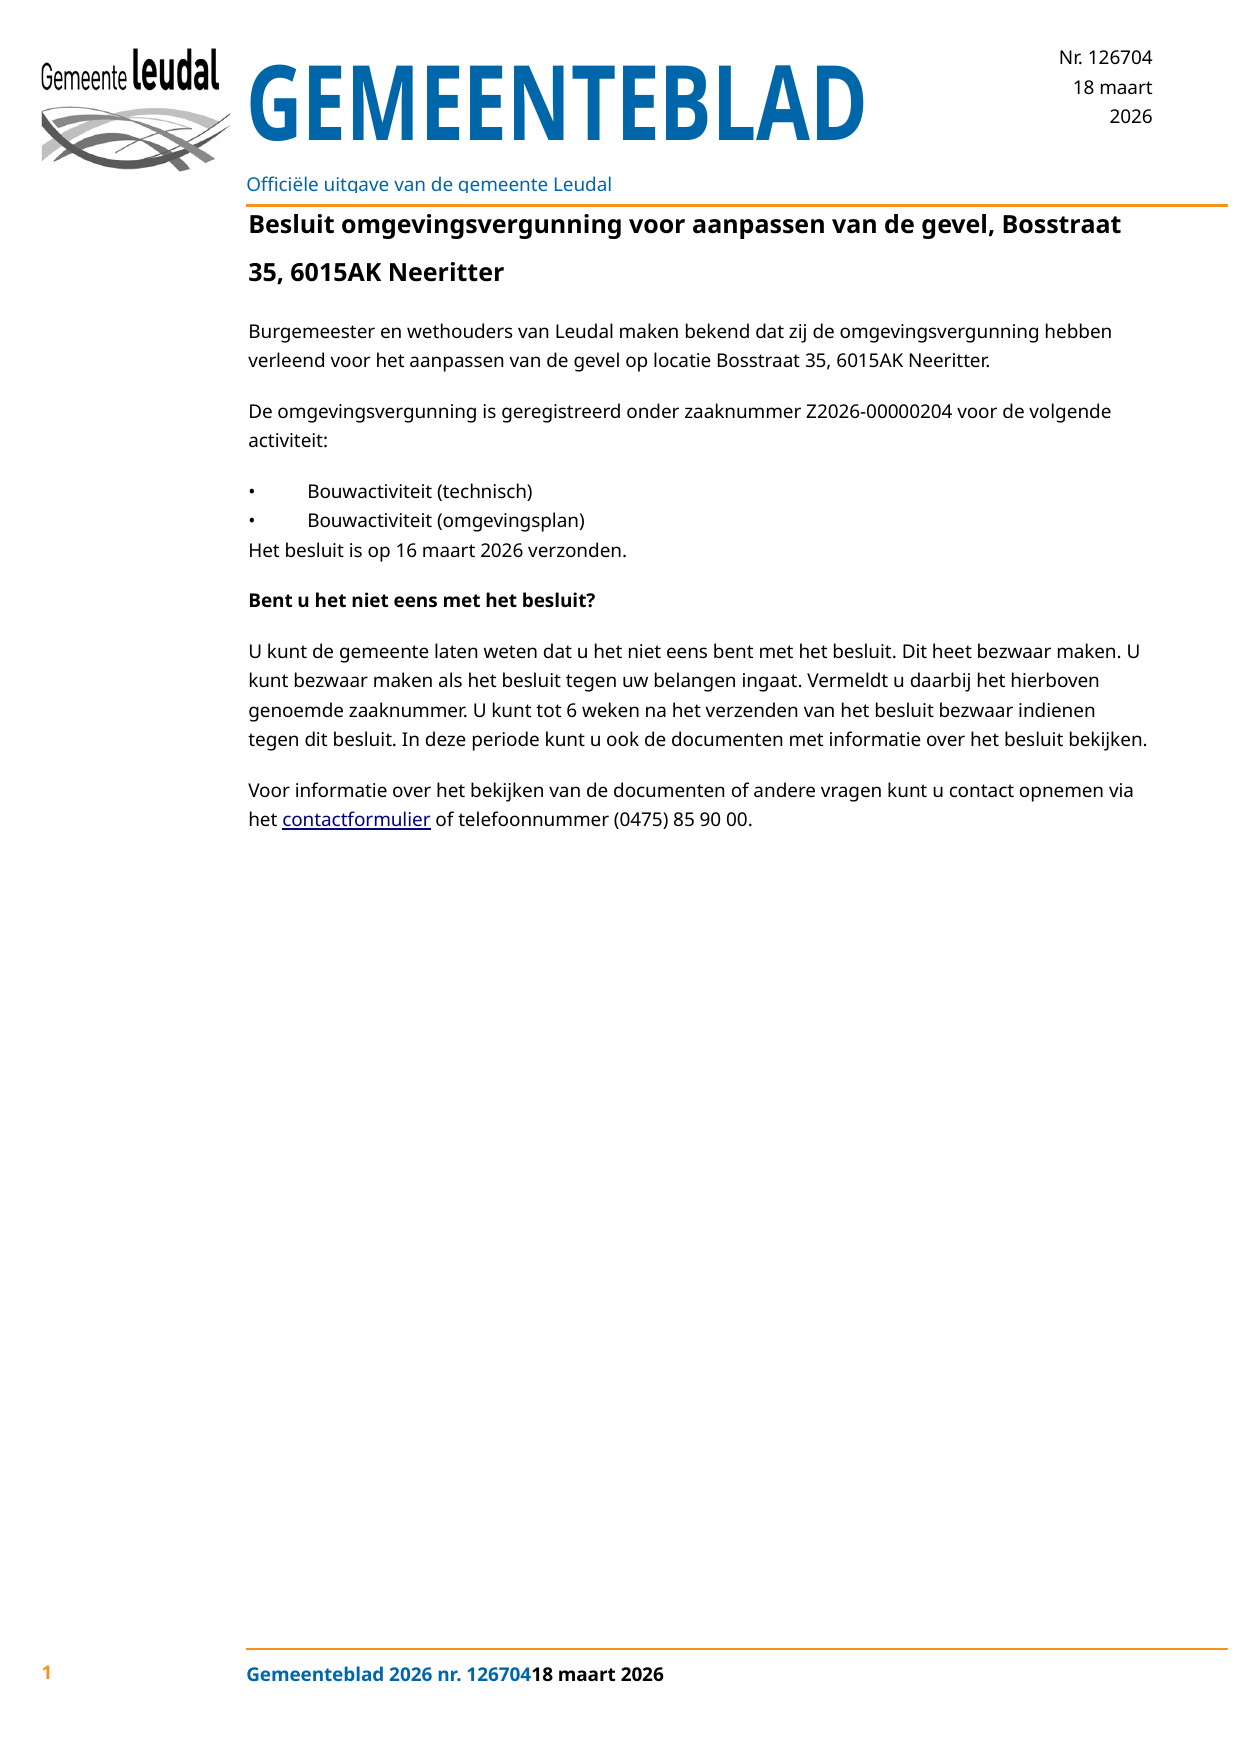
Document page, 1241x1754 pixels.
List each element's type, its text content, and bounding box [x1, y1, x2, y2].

text Bent u het niet eens met het besluit? [248, 587, 1152, 613]
text Voor informatie over het bekijken van de documenten of andere vragen kunt u contact opnemen via het contactformulier of telefoonnummer (0475) 85 90 00. [248, 777, 1152, 832]
text Het besluit is op 16 maart 2026 verzonden. [248, 537, 1152, 563]
text De omgevingsvergunning is geregistreerd onder zaaknummer Z2026-00000204 voor de volgende activiteit: [248, 398, 1152, 453]
text Besluit omgevingsvergunning voor aanpassen van de gevel, Bosstraat 35, 6015AK Neeritter [248, 207, 1152, 288]
text Burgemeester en wethouders van Leudal maken bekend dat zij de omgevingsvergunning hebben verleend voor het aanpassen van de gevel op locatie Bosstraat 35, 6015AK Neeritter. [248, 318, 1152, 373]
list Bouwactiviteit (omgevingsplan) [248, 507, 1152, 533]
text U kunt de gemeente laten weten dat u het niet eens bent met het besluit. Dit heet bezwaar maken. U kunt bezwaar maken als het besluit tegen uw belangen ingaat. Vermeldt u daarbij het hierboven genoemde zaaknummer. U kunt tot 6 weken na het verzenden van het besluit bezwaar indienen tegen dit besluit. In deze periode kunt u ook de documenten met informatie over het besluit bekijken. [248, 638, 1152, 752]
picture [41, 47, 231, 172]
list Bouwactiviteit (technisch) [248, 478, 1152, 504]
